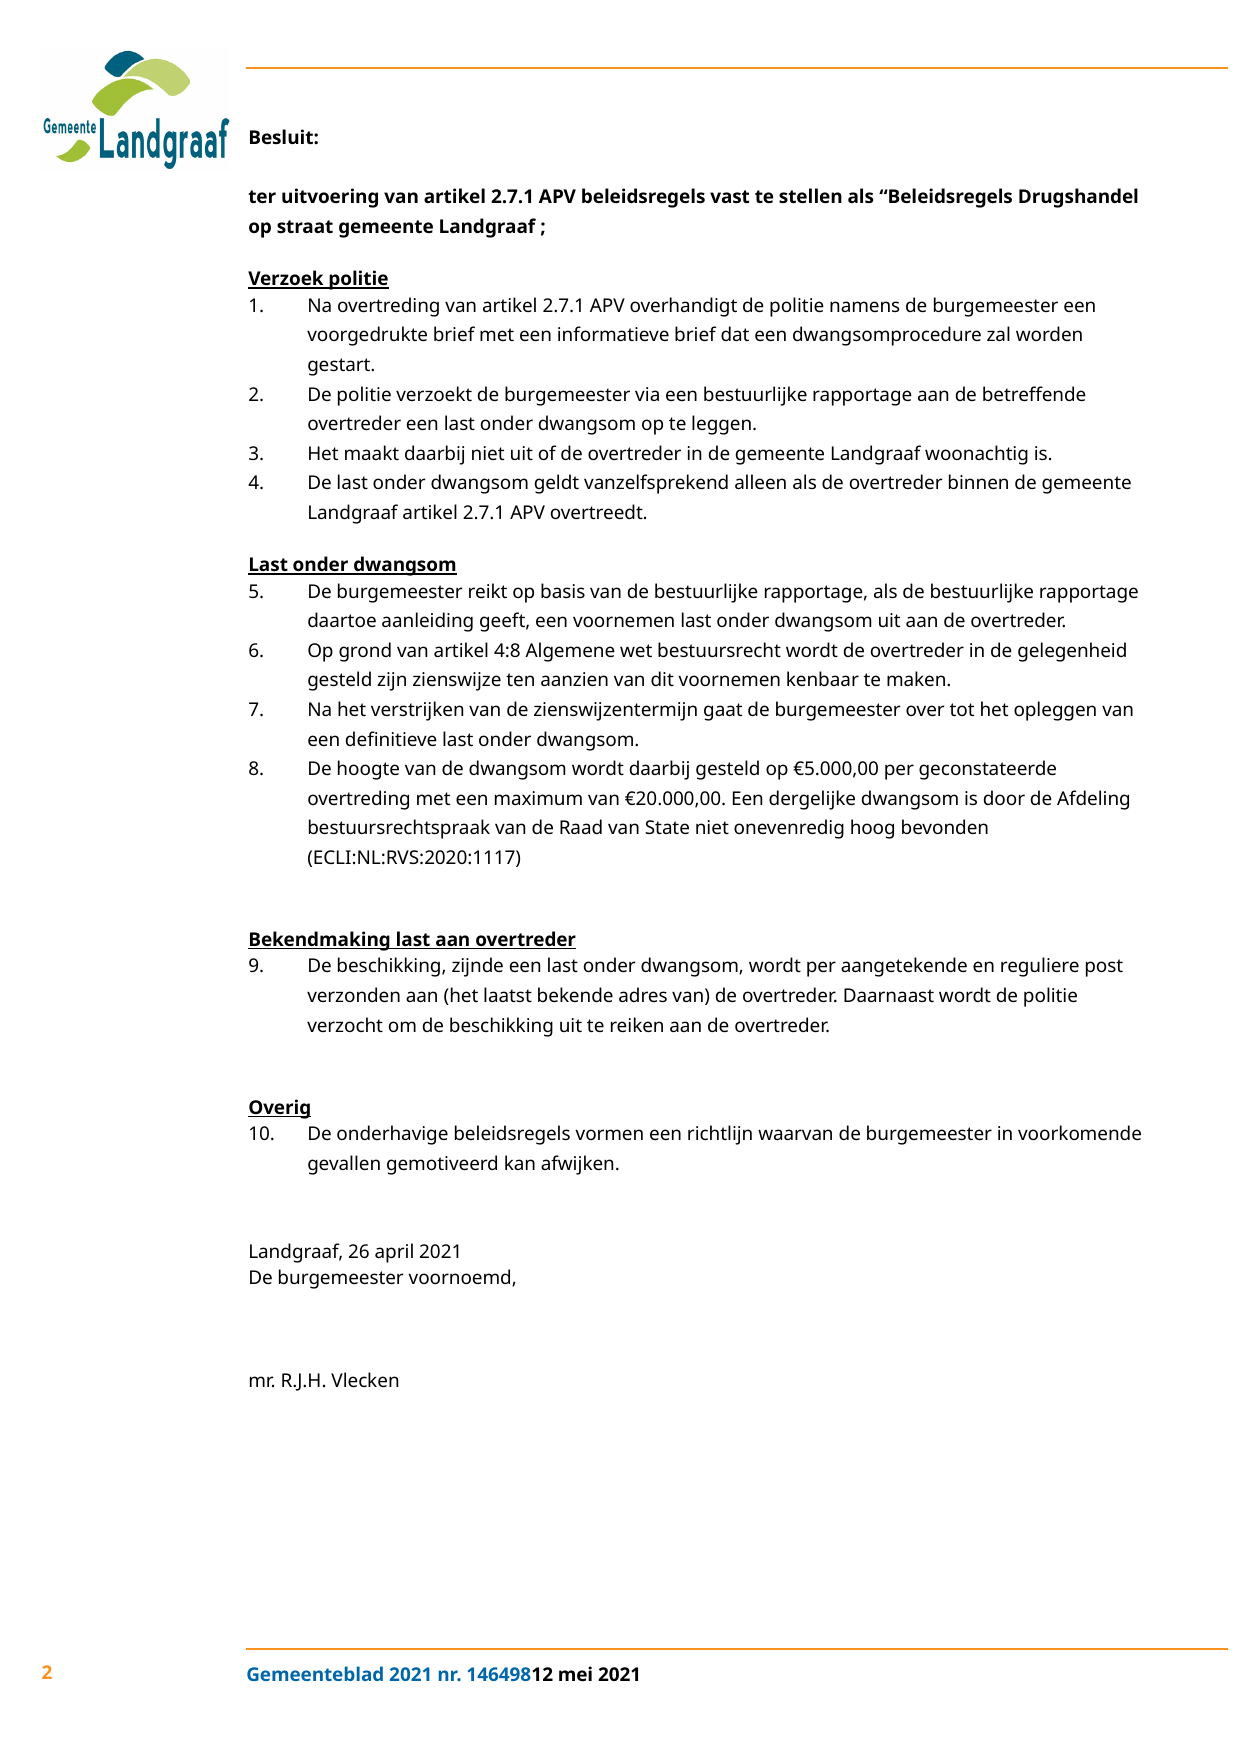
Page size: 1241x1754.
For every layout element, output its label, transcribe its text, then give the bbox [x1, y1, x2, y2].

text Verzoek politie [248, 263, 1152, 292]
list De burgemeester reikt op basis van de bestuurlijke rapportage, als de bestuurlijke rapportage daartoe aanleiding geeft, een voornemen last onder dwangsom uit aan de overtreder. [248, 578, 1152, 633]
text Besluit: [248, 124, 1152, 150]
list De politie verzoekt de burgemeester via een bestuurlijke rapportage aan de betreffende overtreder een last onder dwangsom op te leggen. [248, 381, 1152, 436]
list De last onder dwangsom geldt vanzelfsprekend alleen als de overtreder binnen de gemeente Landgraaf artikel 2.7.1 APV overtreedt. [248, 469, 1152, 525]
text Bekendmaking last aan overtreder [248, 924, 1152, 953]
list Na het verstrijken van de zienswijzentermijn gaat de burgemeester over tot het opleggen van een definitieve last onder dwangsom. [248, 696, 1152, 752]
text Overig [248, 1092, 1152, 1120]
list Na overtreding van artikel 2.7.1 APV overhandigt de politie namens de burgemeester een voorgedrukte brief met een informatieve brief dat een dwangsomprocedure zal worden gestart. [248, 292, 1152, 377]
picture [41, 47, 231, 172]
list De onderhavige beleidsregels vormen een richtlijn waarvan de burgemeester in voorkomende gevallen gemotiveerd kan afwijken. [248, 1120, 1152, 1176]
list De beschikking, zijnde een last onder dwangsom, wordt per aangetekende en reguliere post verzonden aan (het laatst bekende adres van) de overtreder. Daarnaast wordt de politie verzocht om de beschikking uit te reiken aan de overtreder. [248, 953, 1152, 1037]
list Het maakt daarbij niet uit of de overtreder in de gemeente Landgraaf woonachtig is. [248, 440, 1152, 466]
list De hoogte van de dwangsom wordt daarbij gesteld op €5.000,00 per geconstateerde overtreding met een maximum van €20.000,00. Een dergelijke dwangsom is door de Afdeling bestuursrechtspraak van de Raad van State niet onevenredig hoog bevonden (ECLI:NL:RVS:2020:1117) [248, 755, 1152, 870]
list Op grond van artikel 4:8 Algemene wet bestuursrecht wordt de overtreder in de gelegenheid gesteld zijn zienswijze ten aanzien van dit voornemen kenbaar te maken. [248, 637, 1152, 692]
text Last onder dwangsom [248, 549, 1152, 578]
text ter uitvoering van artikel 2.7.1 APV beleidsregels vast te stellen als “Beleidsregels Drugshandel op straat gemeente Landgraaf ; [248, 183, 1152, 239]
text De burgemeester voornoemd, [248, 1264, 1152, 1290]
text mr. R.J.H. Vlecken [248, 1367, 1152, 1393]
text Landgraaf, 26 april 2021 [248, 1238, 1152, 1264]
